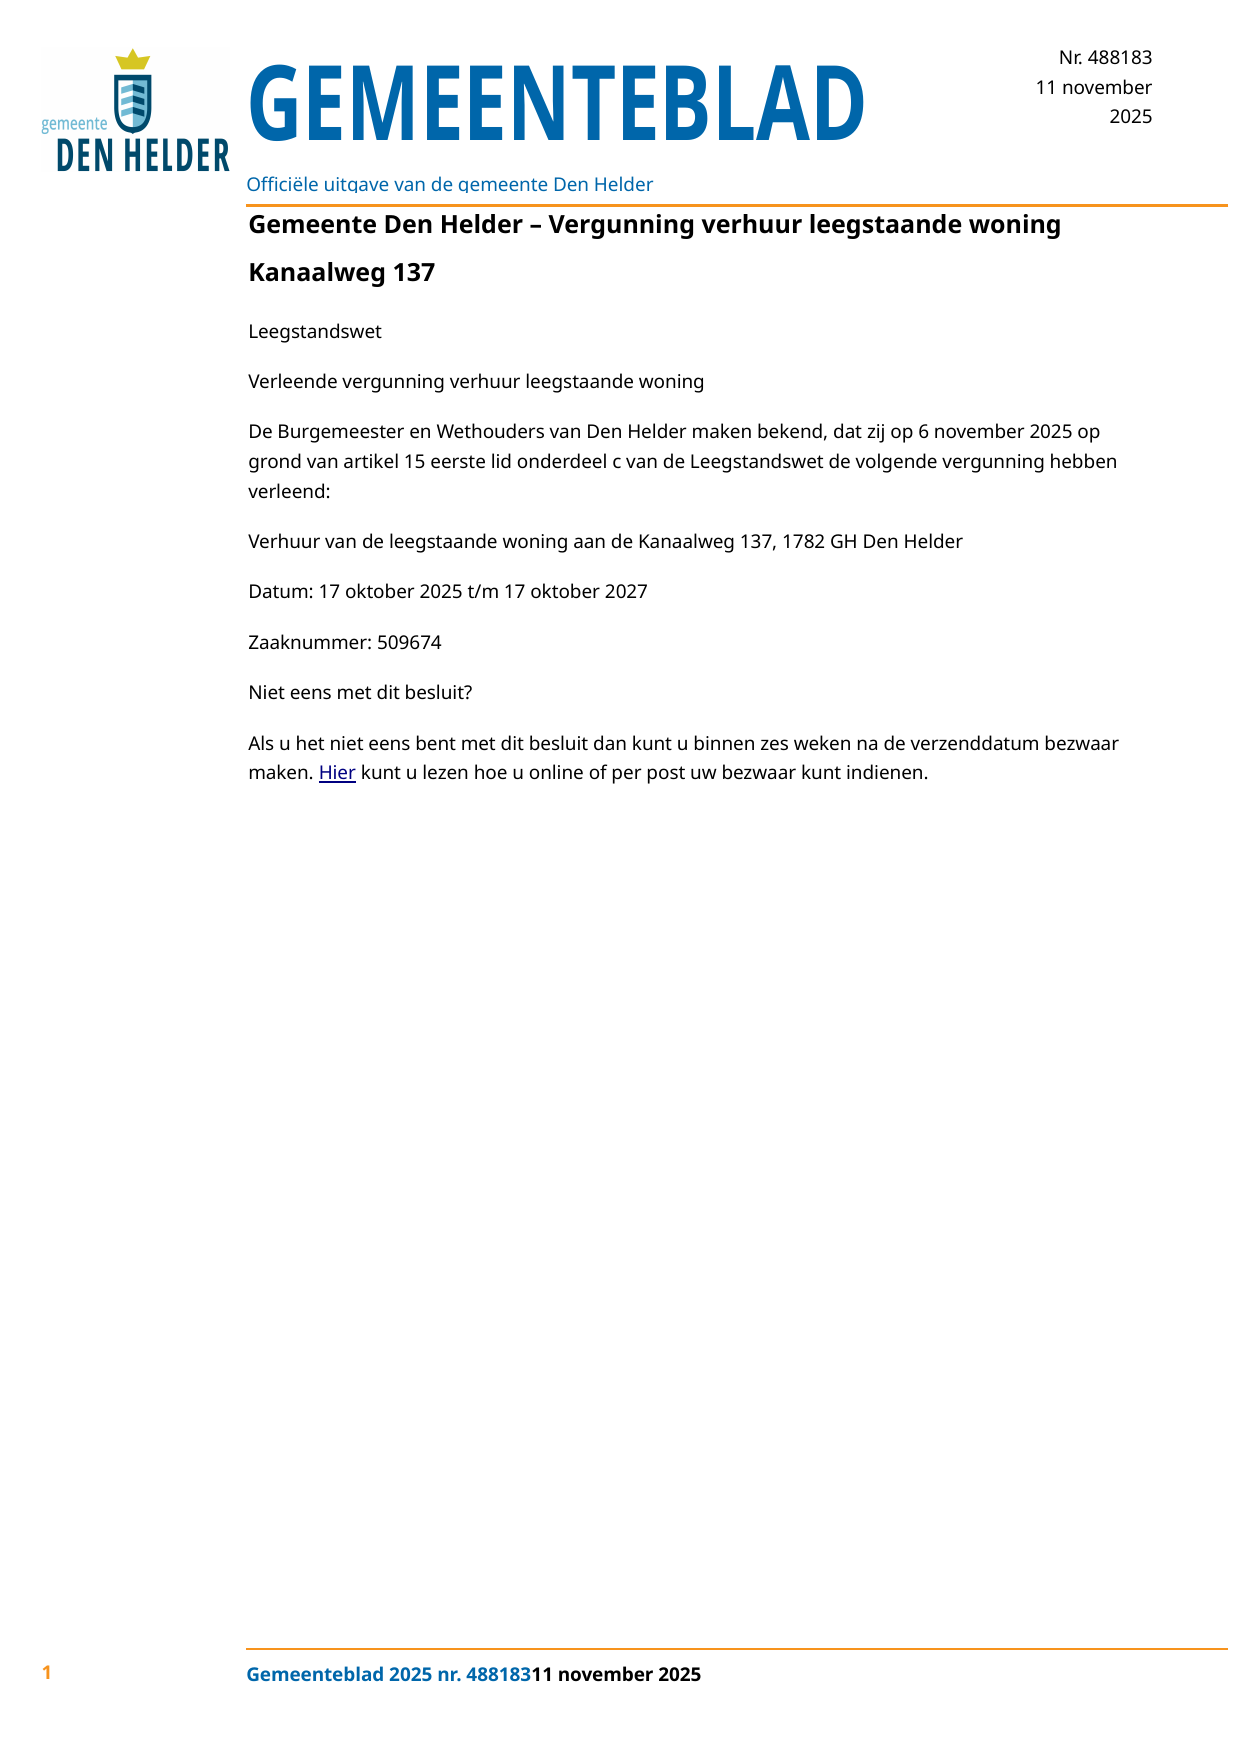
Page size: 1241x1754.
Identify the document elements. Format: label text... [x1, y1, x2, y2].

picture [100, 154, 106, 172]
text Gemeente Den Helder – Vergunning verhuur leegstaande woning Kanaalweg 137 [248, 207, 1152, 288]
picture [63, 144, 68, 165]
text Datum: 17 oktober 2025 t/m 17 oktober 2027 [248, 579, 1152, 604]
text Verleende vergunning verhuur leegstaande woning [248, 368, 1152, 394]
text Verhuur van de leegstaande woning aan de Kanaalweg 137, 1782 GH Den Helder [248, 528, 1152, 554]
picture [220, 160, 224, 172]
text Zaaknummer: 509674 [248, 629, 1152, 655]
picture [130, 157, 135, 172]
text Leegstandswet [248, 318, 1152, 344]
text De Burgemeester en Wethouders van Den Helder maken bekend, dat zij op 6 november 2025 op grond van artikel 15 eerste lid onderdeel c van de Leegstandswet de volgende vergunning hebben verleend: [248, 419, 1152, 504]
picture [182, 144, 187, 165]
picture [41, 47, 231, 172]
text Als u het niet eens bent met dit besluit dan kunt u binnen zes weken na de verzenddatum bezwaar maken. Hier kunt u lezen hoe u online of per post uw bezwaar kunt indienen. [248, 730, 1152, 785]
text Niet eens met dit besluit? [248, 679, 1152, 705]
